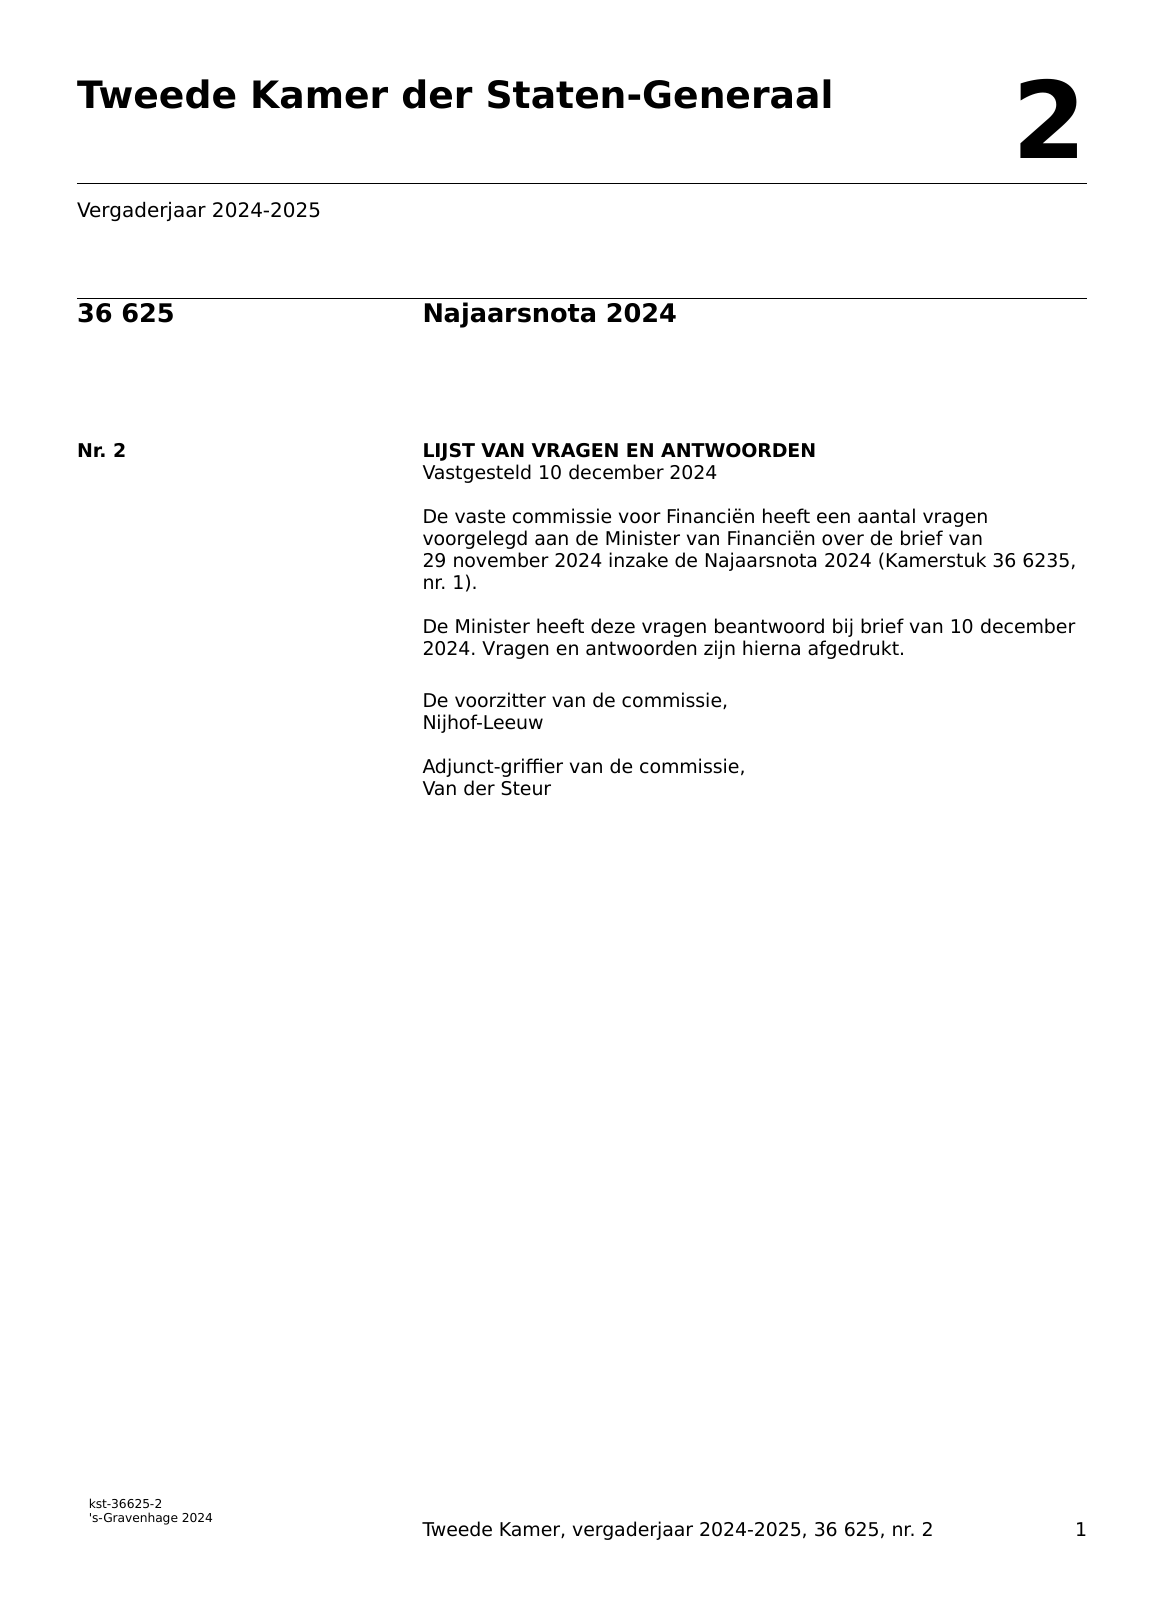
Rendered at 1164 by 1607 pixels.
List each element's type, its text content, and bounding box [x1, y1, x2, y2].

table_header 2 [886, 59, 1087, 183]
table_header Tweede Kamer der Staten-Generaal [77, 59, 886, 183]
text De Minister heeft deze vragen beantwoord bij brief van 10 december 2024. Vragen en antwoorden zijn hierna afgedrukt. [422, 616, 1087, 660]
text kst-36625-2 [88, 1497, 323, 1511]
text De vaste commissie voor Financiën heeft een aantal vragen voorgelegd aan de Minister van Financiën over de brief van 29 november 2024 inzake de Najaarsnota 2024 (Kamerstuk 36 6235, nr. 1). [422, 506, 1087, 594]
text Vastgesteld 10 december 2024 [422, 462, 1087, 484]
subtitle Nr. 2 LIJST VAN VRAGEN EN ANTWOORDEN [77, 440, 1087, 462]
table_cell Vergaderjaar 2024-2025 [77, 184, 1087, 298]
text De voorzitter van de commissie, Nijhof-Leeuw [422, 690, 1087, 734]
text 's-Gravenhage 2024 [88, 1511, 323, 1525]
text Adjunct-griffier van de commissie, Van der Steur [422, 756, 1087, 800]
subtitle 36 625 Najaarsnota 2024 [77, 299, 1087, 329]
